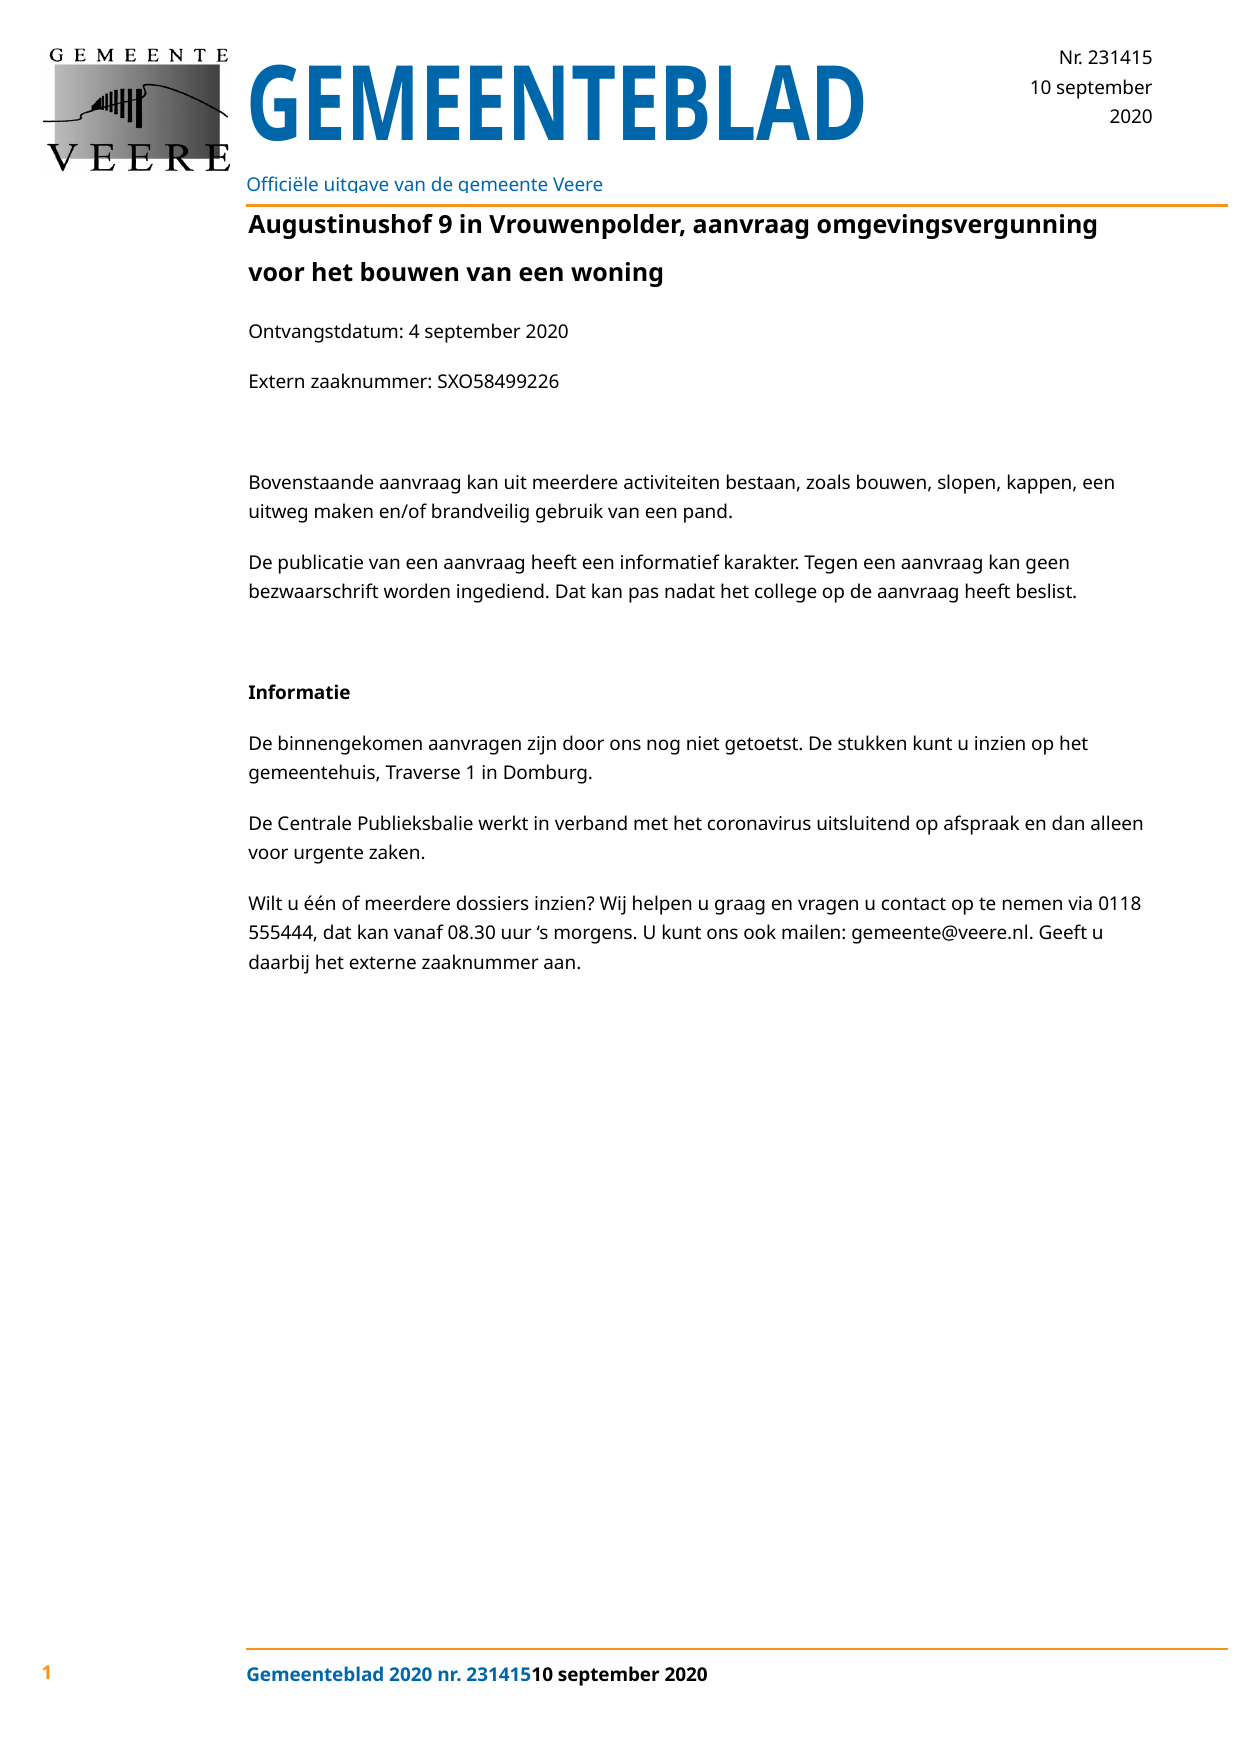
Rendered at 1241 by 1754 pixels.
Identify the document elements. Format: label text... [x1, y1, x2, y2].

text Extern zaaknummer: SXO58499226 [248, 368, 1152, 394]
text De Centrale Publieksbalie werkt in verband met het coronavirus uitsluitend op afspraak en dan alleen voor urgente zaken. [248, 810, 1152, 865]
picture [41, 47, 231, 172]
text Informatie [248, 679, 1152, 705]
text Augustinushof 9 in Vrouwenpolder, aanvraag omgevingsvergunning voor het bouwen van een woning [248, 207, 1152, 288]
text Ontvangstdatum: 4 september 2020 [248, 318, 1152, 344]
text Wilt u één of meerdere dossiers inzien? Wij helpen u graag en vragen u contact op te nemen via 0118 555444, dat kan vanaf 08.30 uur ‘s morgens. U kunt ons ook mailen: gemeente@veere.nl. Geeft u daarbij het externe zaaknummer aan. [248, 890, 1152, 975]
text Bovenstaande aanvraag kan uit meerdere activiteiten bestaan, zoals bouwen, slopen, kappen, een uitweg maken en/of brandveilig gebruik van een pand. [248, 469, 1152, 524]
text De binnengekomen aanvragen zijn door ons nog niet getoetst. De stukken kunt u inzien op het gemeentehuis, Traverse 1 in Domburg. [248, 730, 1152, 785]
text De publicatie van een aanvraag heeft een informatief karakter. Tegen een aanvraag kan geen bezwaarschrift worden ingediend. Dat kan pas nadat het college op de aanvraag heeft beslist. [248, 549, 1152, 604]
